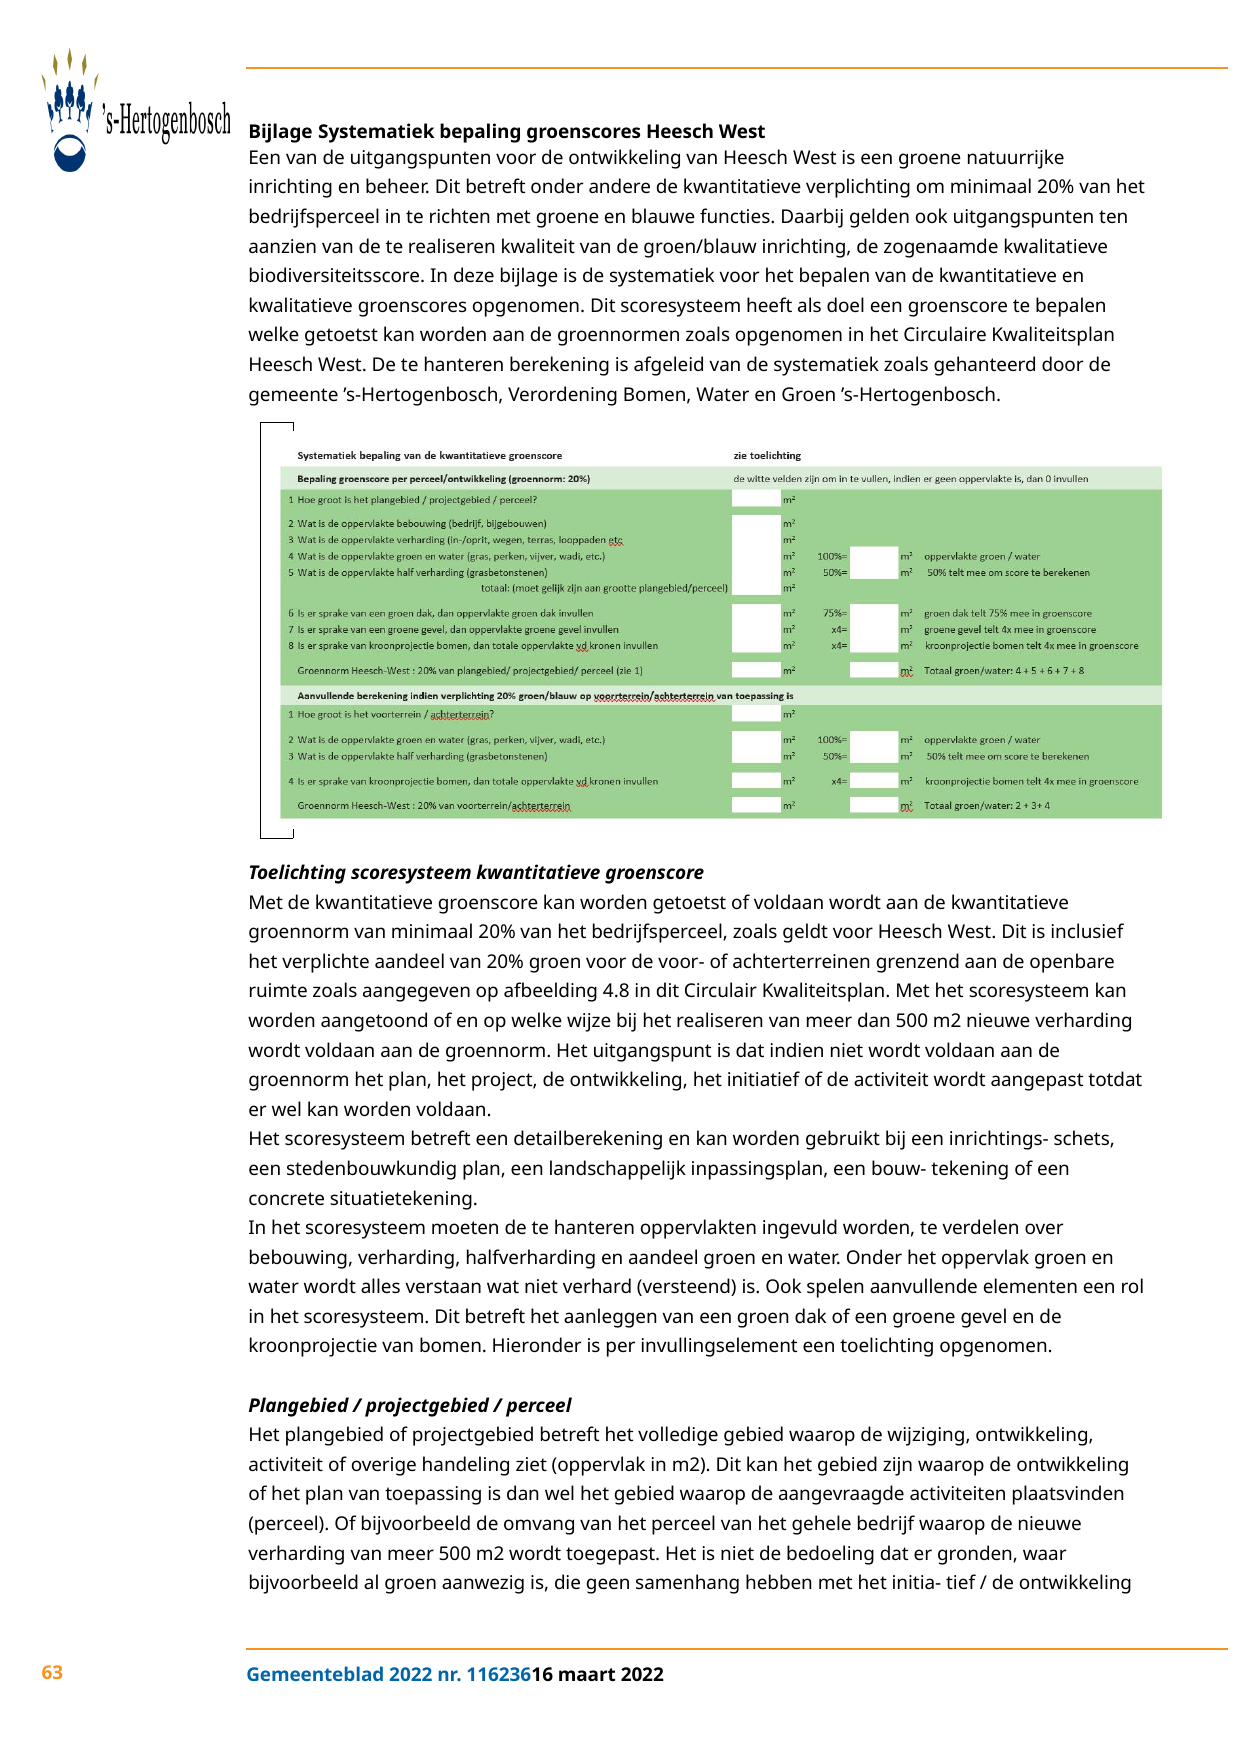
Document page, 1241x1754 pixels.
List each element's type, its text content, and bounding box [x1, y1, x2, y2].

text Een van de uitgangspunten voor de ontwikkeling van Heesch West is een groene natuurrijke inrichting en beheer. Dit betreft onder andere de kwantitatieve verplichting om minimaal 20% van het bedrijfsperceel in te richten met groene en blauwe functies. Daarbij gelden ook uitgangspunten ten aanzien van de te realiseren kwaliteit van de groen/blauw inrichting, de zogenaamde kwalitatieve biodiversiteitsscore. In deze bijlage is de systematiek voor het bepalen van de kwantitatieve en kwalitatieve groenscores opgenomen. Dit scoresysteem heeft als doel een groenscore te bepalen welke getoetst kan worden aan de groennormen zoals opgenomen in het Circulaire Kwaliteitsplan Heesch West. De te hanteren berekening is afgeleid van de systematiek zoals gehanteerd door de gemeente ’s-Hertogenbosch, Verordening Bomen, Water en Groen ’s-Hertogenbosch. [248, 144, 1152, 407]
text Het scoresysteem betreft een detailberekening en kan worden gebruikt bij een inrichtings- schets, een stedenbouwkundig plan, een landschappelijk inpassingsplan, een bouw- tekening of een concrete situatietekening. [248, 1126, 1152, 1211]
text Met de kwantitatieve groenscore kan worden getoetst of voldaan wordt aan de kwantitatieve groennorm van minimaal 20% van het bedrijfsperceel, zoals geldt voor Heesch West. Dit is inclusief het verplichte aandeel van 20% groen voor de voor- of achterterreinen grenzend aan de openbare ruimte zoals aangegeven op afbeelding 4.8 in dit Circulair Kwaliteitsplan. Met het scoresysteem kan worden aangetoond of en op welke wijze bij het realiseren van meer dan 500 m2 nieuwe verharding wordt voldaan aan de groennorm. Het uitgangspunt is dat indien niet wordt voldaan aan de groennorm het plan, het project, de ontwikkeling, het initiatief of de activiteit wordt aangepast totdat er wel kan worden voldaan. [248, 889, 1152, 1122]
text Het plangebied of projectgebied betreft het volledige gebied waarop de wijziging, ontwikkeling, activiteit of overige handeling ziet (oppervlak in m2). Dit kan het gebied zijn waarop de ontwikkeling of het plan van toepassing is dan wel het gebied waarop de aangevraagde activiteiten plaatsvinden (perceel). Of bijvoorbeeld de omvang van het perceel van het gehele bedrijf waarop de nieuwe verharding van meer 500 m2 wordt toegepast. Het is niet de bedoeling dat er gronden, waar bijvoorbeeld al groen aanwezig is, die geen samenhang hebben met het initia- tief / de ontwikkeling [248, 1421, 1152, 1595]
picture [268, 431, 1173, 829]
text In het scoresysteem moeten de te hanteren oppervlakten ingevuld worden, te verdelen over bebouwing, verharding, halfverharding en aandeel groen en water. Onder het oppervlak groen en water wordt alles verstaan wat niet verhard (versteend) is. Ook spelen aanvullende elementen een rol in het scoresysteem. Dit betreft het aanleggen van een groen dak of een groene gevel en de kroonprojectie van bomen. Hieronder is per invullingselement een toelichting opgenomen. [248, 1214, 1152, 1358]
picture [41, 47, 231, 172]
text Plangebied / projectgebied / perceel [248, 1392, 1152, 1418]
text Bijlage Systematiek bepaling groenscores Heesch West [248, 116, 1152, 144]
text Toelichting scoresysteem kwantitatieve groenscore [248, 859, 1152, 885]
